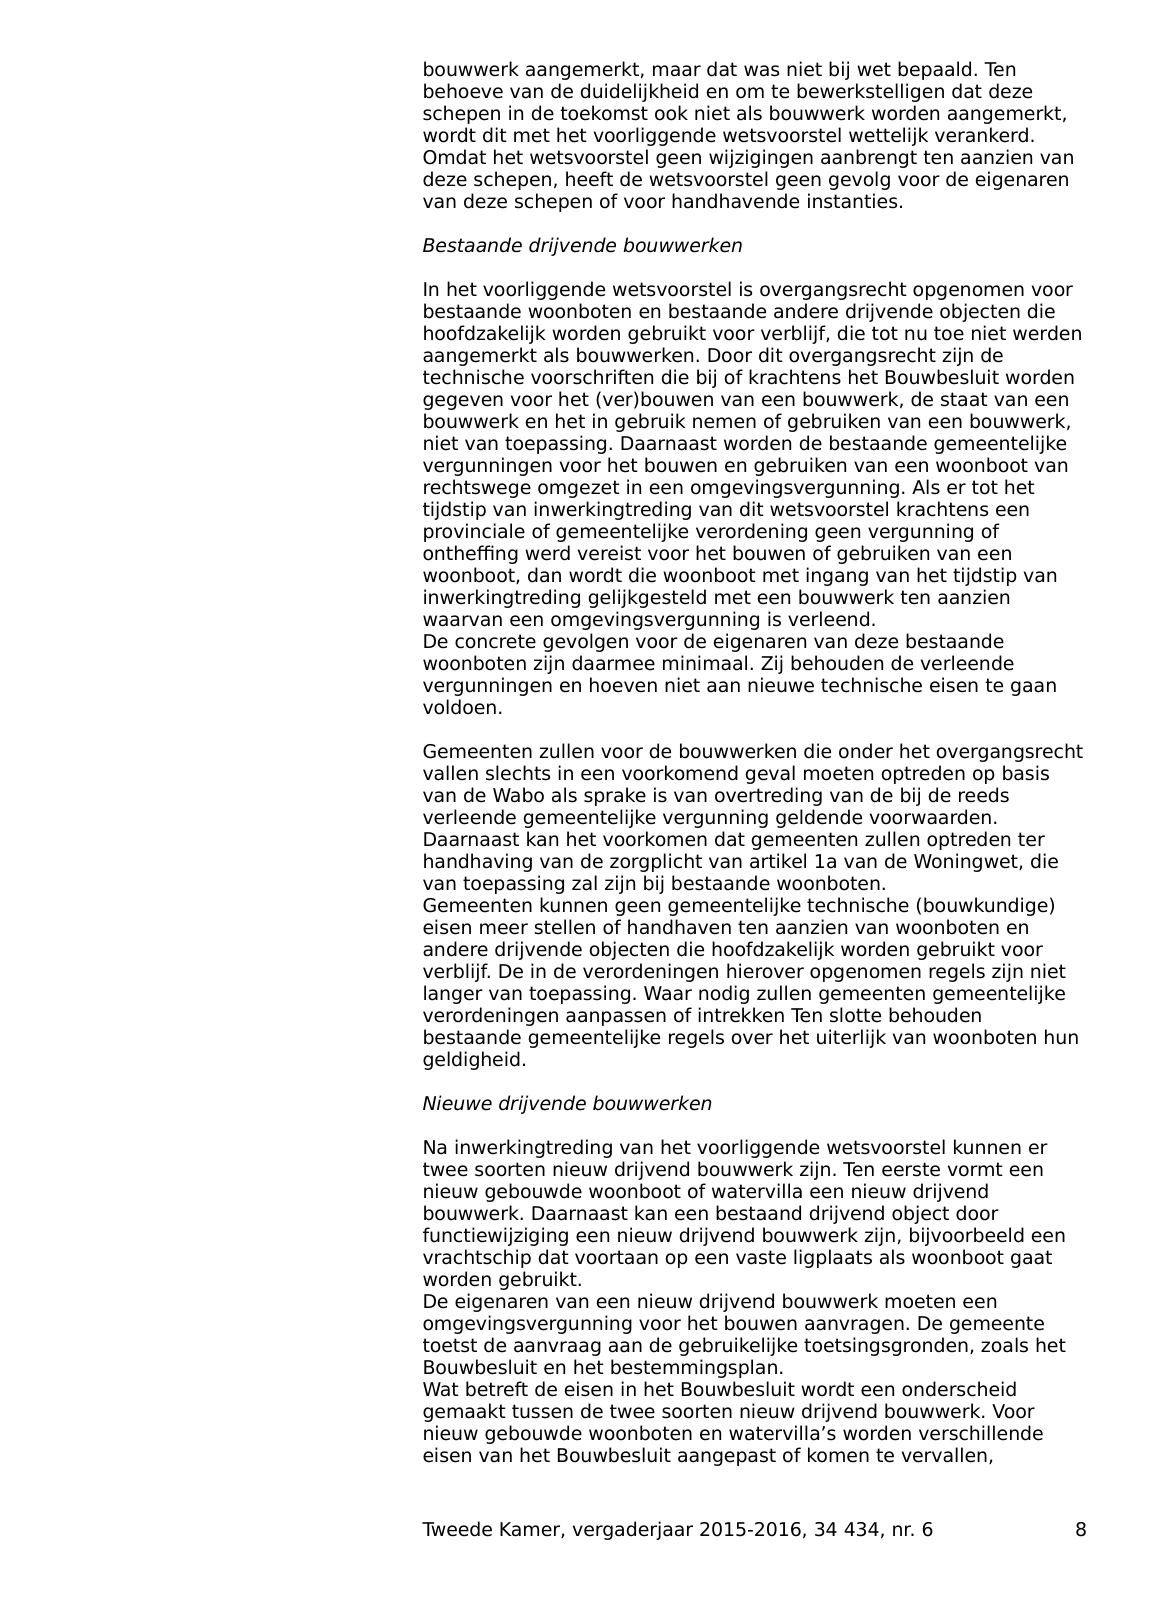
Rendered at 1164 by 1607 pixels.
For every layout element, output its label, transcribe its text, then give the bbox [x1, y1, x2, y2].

subtitle Nieuwe drijvende bouwwerken [422, 1093, 1087, 1115]
text In het voorliggende wetsvoorstel is overgangsrecht opgenomen voor bestaande woonboten en bestaande andere drijvende objecten die hoofdzakelijk worden gebruikt voor verblijf, die tot nu toe niet werden aangemerkt als bouwwerken. Door dit overgangsrecht zijn de technische voorschriften die bij of krachtens het Bouwbesluit worden gegeven voor het (ver)bouwen van een bouwwerk, de staat van een bouwwerk en het in gebruik nemen of gebruiken van een bouwwerk, niet van toepassing. Daarnaast worden de bestaande gemeentelijke vergunningen voor het bouwen en gebruiken van een woonboot van rechtswege omgezet in een omgevingsvergunning. Als er tot het tijdstip van inwerkingtreding van dit wetsvoorstel krachtens een provinciale of gemeentelijke verordening geen vergunning of ontheffing werd vereist voor het bouwen of gebruiken van een woonboot, dan wordt die woonboot met ingang van het tijdstip van inwerkingtreding gelijkgesteld met een bouwwerk ten aanzien waarvan een omgevingsvergunning is verleend. [422, 279, 1087, 631]
subtitle Bestaande drijvende bouwwerken [422, 235, 1087, 257]
text Na inwerkingtreding van het voorliggende wetsvoorstel kunnen er twee soorten nieuw drijvend bouwwerk zijn. Ten eerste vormt een nieuw gebouwde woonboot of watervilla een nieuw drijvend bouwwerk. Daarnaast kan een bestaand drijvend object door functiewijziging een nieuw drijvend bouwwerk zijn, bijvoorbeeld een vrachtschip dat voortaan op een vaste ligplaats als woonboot gaat worden gebruikt. [422, 1137, 1087, 1291]
text De concrete gevolgen voor de eigenaren van deze bestaande woonboten zijn daarmee minimaal. Zij behouden de verleende vergunningen en hoeven niet aan nieuwe technische eisen te gaan voldoen. [422, 631, 1087, 719]
text bouwwerk aangemerkt, maar dat was niet bij wet bepaald. Ten behoeve van de duidelijkheid en om te bewerkstelligen dat deze schepen in de toekomst ook niet als bouwwerk worden aangemerkt, wordt dit met het voorliggende wetsvoorstel wettelijk verankerd. Omdat het wetsvoorstel geen wijzigingen aanbrengt ten aanzien van deze schepen, heeft de wetsvoorstel geen gevolg voor de eigenaren van deze schepen of voor handhavende instanties. [422, 59, 1087, 213]
text Gemeenten kunnen geen gemeentelijke technische (bouwkundige) eisen meer stellen of handhaven ten aanzien van woonboten en andere drijvende objecten die hoofdzakelijk worden gebruikt voor verblijf. De in de verordeningen hierover opgenomen regels zijn niet langer van toepassing. Waar nodig zullen gemeenten gemeentelijke verordeningen aanpassen of intrekken Ten slotte behouden bestaande gemeentelijke regels over het uiterlijk van woonboten hun geldigheid. [422, 895, 1087, 1071]
text De eigenaren van een nieuw drijvend bouwwerk moeten een omgevingsvergunning voor het bouwen aanvragen. De gemeente toetst de aanvraag aan de gebruikelijke toetsingsgronden, zoals het Bouwbesluit en het bestemmingsplan. [422, 1291, 1087, 1379]
text Wat betreft de eisen in het Bouwbesluit wordt een onderscheid gemaakt tussen de twee soorten nieuw drijvend bouwwerk. Voor nieuw gebouwde woonboten en watervilla’s worden verschillende eisen van het Bouwbesluit aangepast of komen te vervallen, [422, 1379, 1087, 1467]
text Gemeenten zullen voor de bouwwerken die onder het overgangsrecht vallen slechts in een voorkomend geval moeten optreden op basis van de Wabo als sprake is van overtreding van de bij de reeds verleende gemeentelijke vergunning geldende voorwaarden. Daarnaast kan het voorkomen dat gemeenten zullen optreden ter handhaving van de zorgplicht van artikel 1a van de Woningwet, die van toepassing zal zijn bij bestaande woonboten. [422, 741, 1087, 895]
